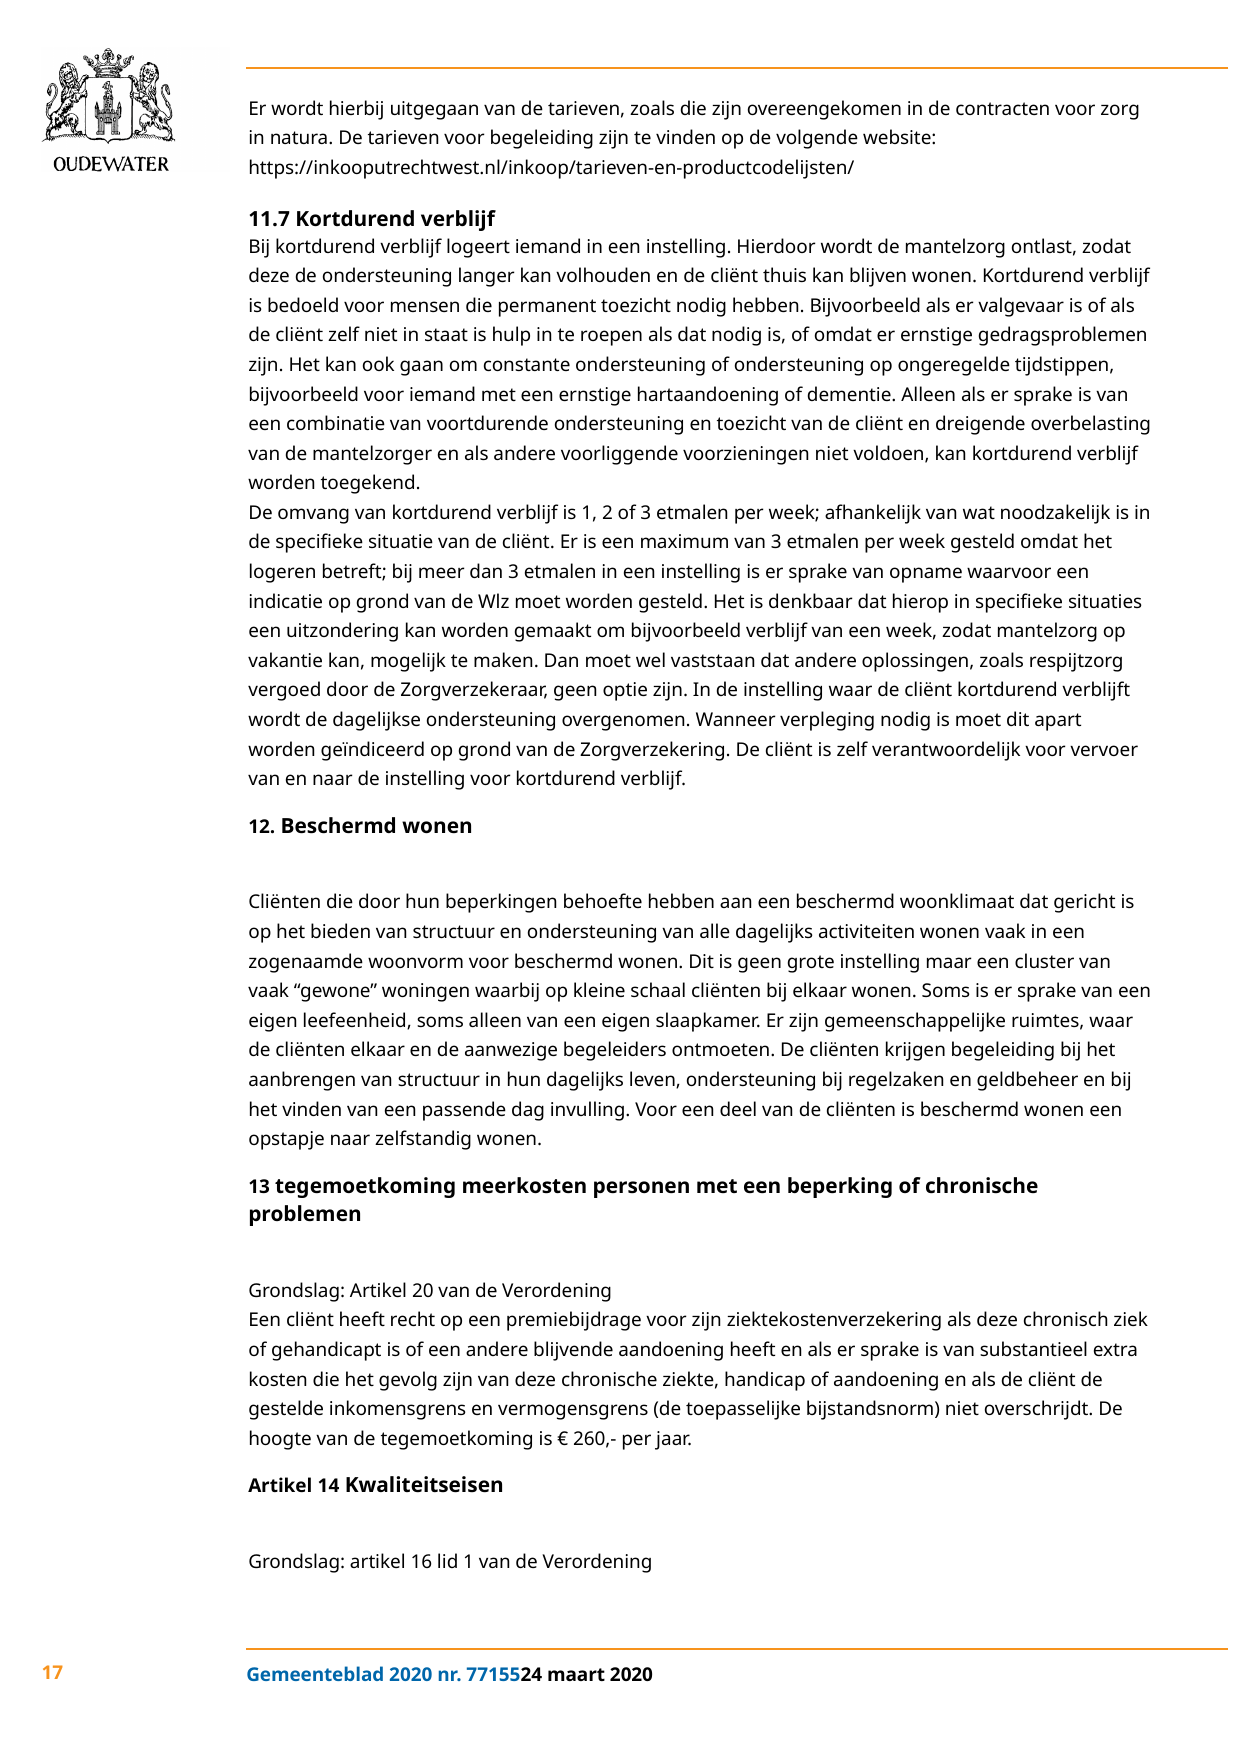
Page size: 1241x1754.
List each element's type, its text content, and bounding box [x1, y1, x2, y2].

text 12. Beschermd wonen [248, 811, 1152, 839]
text Bij kortdurend verblijf logeert iemand in een instelling. Hierdoor wordt de mantelzorg ontlast, zodat deze de ondersteuning langer kan volhouden en de cliënt thuis kan blijven wonen. Kortdurend verblijf is bedoeld voor mensen die permanent toezicht nodig hebben. Bijvoorbeeld als er valgevaar is of als de cliënt zelf niet in staat is hulp in te roepen als dat nodig is, of omdat er ernstige gedragsproblemen zijn. Het kan ook gaan om constante ondersteuning of ondersteuning op ongeregelde tijdstippen, bijvoorbeeld voor iemand met een ernstige hartaandoening of dementie. Alleen als er sprake is van een combinatie van voortdurende ondersteuning en toezicht van de cliënt en dreigende overbelasting van de mantelzorger en als andere voorliggende voorzieningen niet voldoen, kan kortdurend verblijf worden toegekend. [248, 233, 1152, 495]
text Een cliënt heeft recht op een premiebijdrage voor zijn ziektekostenverzekering als deze chronisch ziek of gehandicapt is of een andere blijvende aandoening heeft en als er sprake is van substantieel extra kosten die het gevolg zijn van deze chronische ziekte, handicap of aandoening en als de cliënt de gestelde inkomensgrens en vermogensgrens (de toepasselijke bijstandsnorm) niet overschrijdt. De hoogte van de tegemoetkoming is € 260,- per jaar. [248, 1307, 1152, 1451]
text Grondslag: Artikel 20 van de Verordening [248, 1277, 1152, 1303]
text 11.7 Kortdurend verblijf [248, 204, 1152, 233]
picture [41, 47, 231, 172]
text Grondslag: artikel 16 lid 1 van de Verordening [248, 1548, 1152, 1574]
text 13 tegemoetkoming meerkosten personen met een beperking of chronische problemen [248, 1171, 1152, 1228]
text Artikel 14 Kwaliteitseisen [248, 1471, 1152, 1499]
text Er wordt hierbij uitgegaan van de tarieven, zoals die zijn overeengekomen in de contracten voor zorg in natura. De tarieven voor begeleiding zijn te vinden op de volgende website: https://inkooputrechtwest.nl/inkoop/tarieven-en-productcodelijsten/ [248, 95, 1152, 180]
text Cliënten die door hun beperkingen behoefte hebben aan een beschermd woonklimaat dat gericht is op het bieden van structuur en ondersteuning van alle dagelijks activiteiten wonen vaak in een zogenaamde woonvorm voor beschermd wonen. Dit is geen grote instelling maar een cluster van vaak “gewone” woningen waarbij op kleine schaal cliënten bij elkaar wonen. Soms is er sprake van een eigen leefeenheid, soms alleen van een eigen slaapkamer. Er zijn gemeenschappelijke ruimtes, waar de cliënten elkaar en de aanwezige begeleiders ontmoeten. De cliënten krijgen begeleiding bij het aanbrengen van structuur in hun dagelijks leven, ondersteuning bij regelzaken en geldbeheer en bij het vinden van een passende dag invulling. Voor een deel van de cliënten is beschermd wonen een opstapje naar zelfstandig wonen. [248, 889, 1152, 1151]
text De omvang van kortdurend verblijf is 1, 2 of 3 etmalen per week; afhankelijk van wat noodzakelijk is in de specifieke situatie van de cliënt. Er is een maximum van 3 etmalen per week gesteld omdat het logeren betreft; bij meer dan 3 etmalen in een instelling is er sprake van opname waarvoor een indicatie op grond van de Wlz moet worden gesteld. Het is denkbaar dat hierop in specifieke situaties een uitzondering kan worden gemaakt om bijvoorbeeld verblijf van een week, zodat mantelzorg op vakantie kan, mogelijk te maken. Dan moet wel vaststaan dat andere oplossingen, zoals respijtzorg vergoed door de Zorgverzekeraar, geen optie zijn. In de instelling waar de cliënt kortdurend verblijft wordt de dagelijkse ondersteuning overgenomen. Wanneer verpleging nodig is moet dit apart worden geïndiceerd op grond van de Zorgverzekering. De cliënt is zelf verantwoordelijk voor vervoer van en naar de instelling voor kortdurend verblijf. [248, 499, 1152, 791]
